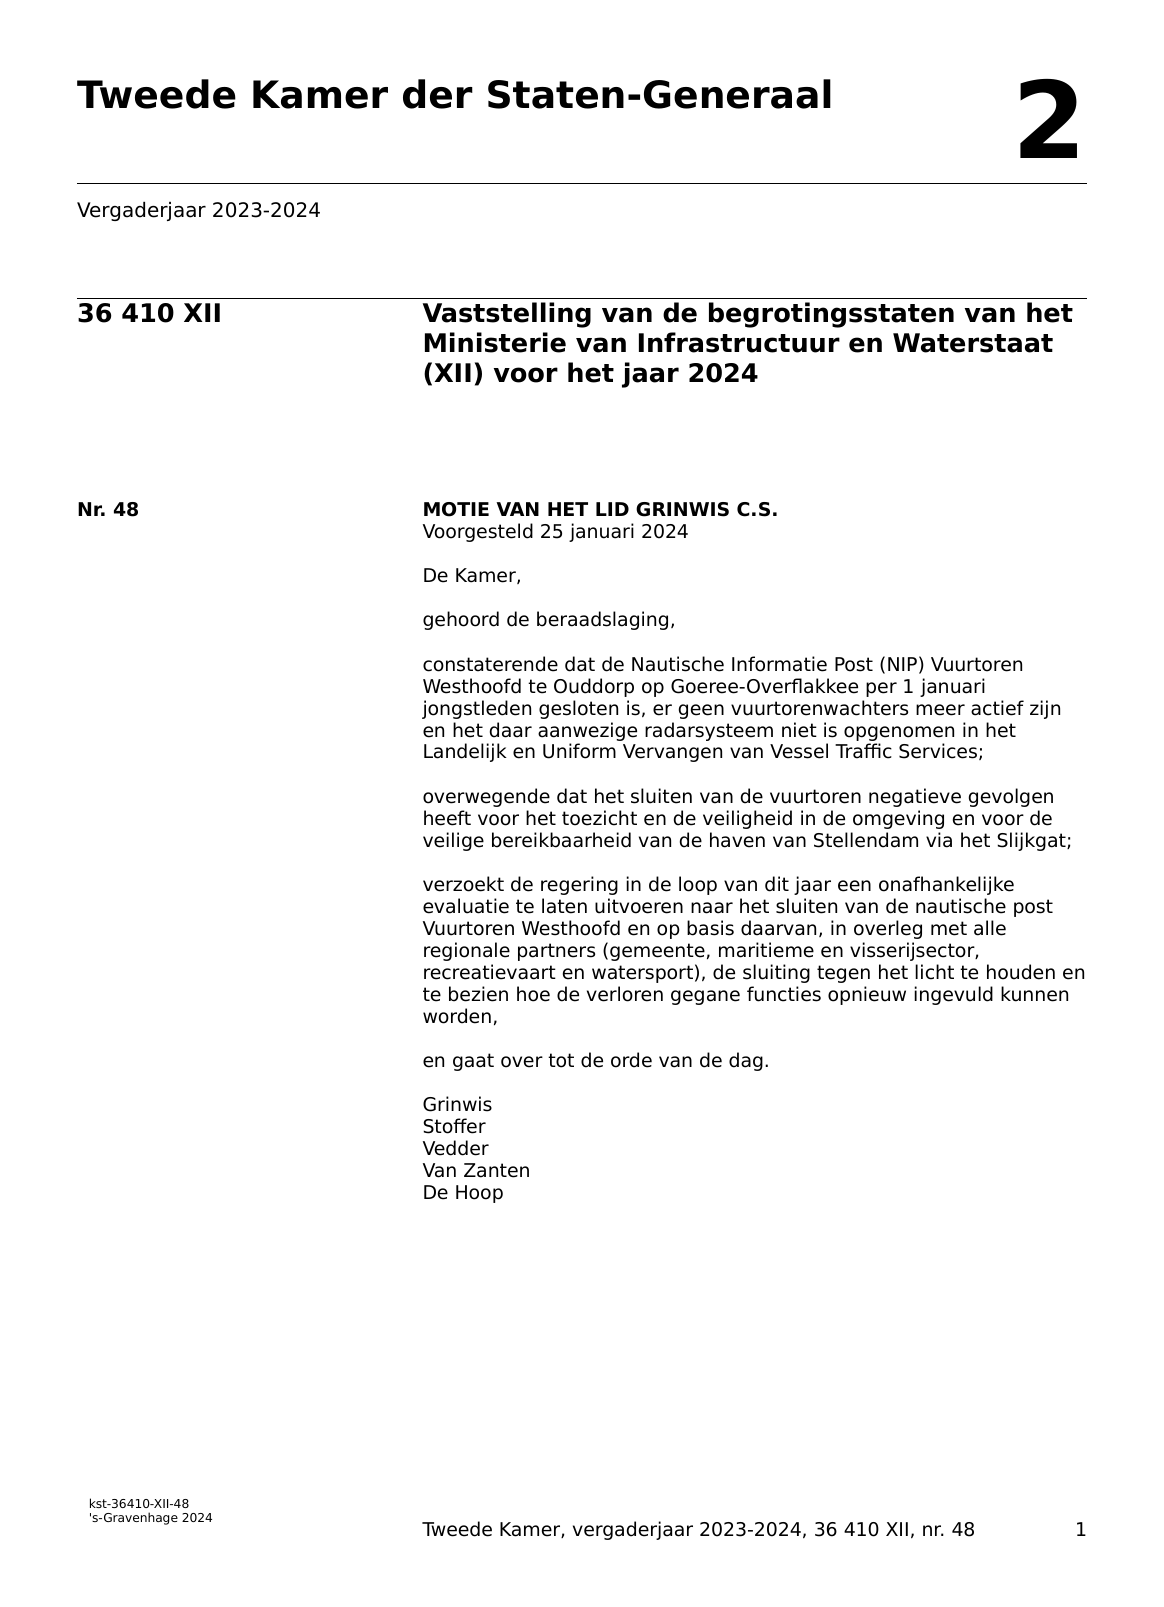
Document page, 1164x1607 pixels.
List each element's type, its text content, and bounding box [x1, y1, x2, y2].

subtitle 36 410 XII Vaststelling van de begrotingsstaten van het Ministerie van Infrastructuur en Waterstaat (XII) voor het jaar 2024 [77, 299, 1087, 388]
table_header Tweede Kamer der Staten-Generaal [77, 59, 886, 183]
text Voorgesteld 25 januari 2024 [422, 521, 1087, 543]
table_header 2 [886, 59, 1087, 183]
text Grinwis [422, 1094, 1087, 1116]
text kst-36410-XII-48 [88, 1497, 323, 1511]
text De Kamer, [422, 565, 1087, 587]
text De Hoop [422, 1182, 1087, 1204]
text gehoord de beraadslaging, [422, 609, 1087, 631]
text Vedder [422, 1138, 1087, 1160]
table_cell Vergaderjaar 2023-2024 [77, 184, 1087, 298]
text overwegende dat het sluiten van de vuurtoren negatieve gevolgen heeft voor het toezicht en de veiligheid in de omgeving en voor de veilige bereikbaarheid van de haven van Stellendam via het Slijkgat; [422, 786, 1087, 852]
text constaterende dat de Nautische Informatie Post (NIP) Vuurtoren Westhoofd te Ouddorp op Goeree-Overflakkee per 1 januari jongstleden gesloten is, er geen vuurtorenwachters meer actief zijn en het daar aanwezige radarsysteem niet is opgenomen in het Landelijk en Uniform Vervangen van Vessel Traffic Services; [422, 653, 1087, 763]
text Van Zanten [422, 1160, 1087, 1182]
text verzoekt de regering in de loop van dit jaar een onafhankelijke evaluatie te laten uitvoeren naar het sluiten van de nautische post Vuurtoren Westhoofd en op basis daarvan, in overleg met alle regionale partners (gemeente, maritieme en visserijsector, recreatievaart en watersport), de sluiting tegen het licht te houden en te bezien hoe de verloren gegane functies opnieuw ingevuld kunnen worden, [422, 874, 1087, 1028]
text en gaat over tot de orde van de dag. [422, 1050, 1087, 1072]
subtitle Nr. 48 MOTIE VAN HET LID GRINWIS C.S. [77, 499, 1087, 521]
text 's-Gravenhage 2024 [88, 1511, 323, 1525]
text Stoffer [422, 1116, 1087, 1138]
